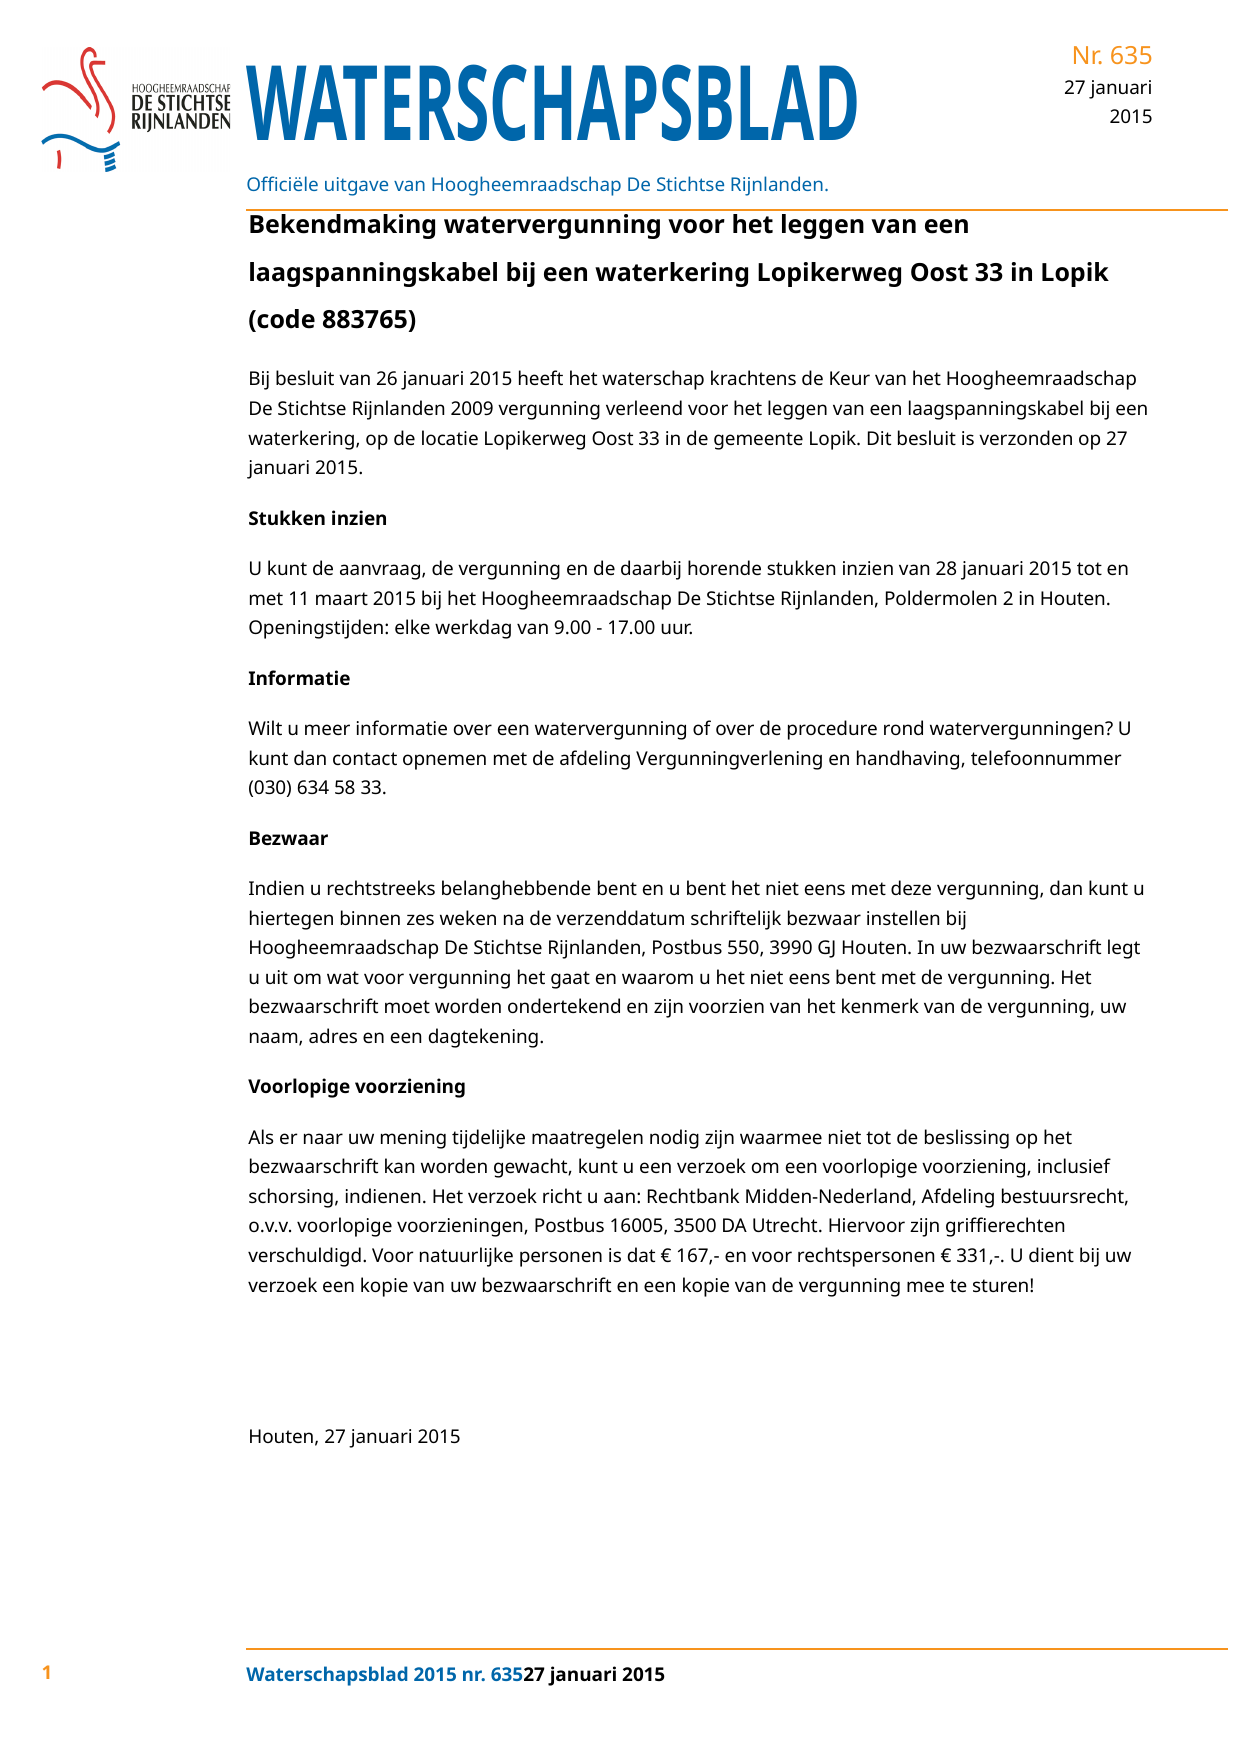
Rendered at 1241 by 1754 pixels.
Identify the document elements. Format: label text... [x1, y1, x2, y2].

text Informatie [248, 665, 1152, 690]
text Als er naar uw mening tijdelijke maatregelen nodig zijn waarmee niet tot de beslissing op het bezwaarschrift kan worden gewacht, kunt u een verzoek om een voorlopige voorziening, inclusief schorsing, indienen. Het verzoek richt u aan: Rechtbank Midden-Nederland, Afdeling bestuursrecht, o.v.v. voorlopige voorzieningen, Postbus 16005, 3500 DA Utrecht. Hiervoor zijn griffierechten verschuldigd. Voor natuurlijke personen is dat € 167,- en voor rechtspersonen € 331,-. U dient bij uw verzoek een kopie van uw bezwaarschrift en een kopie van de vergunning mee te sturen! [248, 1124, 1152, 1297]
text Indien u rechtstreeks belanghebbende bent en u bent het niet eens met deze vergunning, dan kunt u hiertegen binnen zes weken na de verzenddatum schriftelijk bezwaar instellen bij Hoogheemraadschap De Stichtse Rijnlanden, Postbus 550, 3990 GJ Houten. In uw bezwaarschrift legt u uit om wat voor vergunning het gaat en waarom u het niet eens bent met de vergunning. Het bezwaarschrift moet worden ondertekend en zijn voorzien van het kenmerk van de vergunning, uw naam, adres en een dagtekening. [248, 875, 1152, 1049]
text Wilt u meer informatie over een watervergunning of over de procedure rond watervergunningen? U kunt dan contact opnemen met de afdeling Vergunningverlening en handhaving, telefoonnummer (030) 634 58 33. [248, 715, 1152, 800]
text Bij besluit van 26 januari 2015 heeft het waterschap krachtens de Keur van het Hoogheemraadschap De Stichtse Rijnlanden 2009 vergunning verleend voor het leggen van een laagspanningskabel bij een waterkering, op de locatie Lopikerweg Oost 33 in de gemeente Lopik. Dit besluit is verzonden op 27 januari 2015. [248, 366, 1152, 480]
picture [41, 47, 231, 172]
text Stukken inzien [248, 505, 1152, 530]
text Houten, 27 januari 2015 [248, 1423, 1152, 1449]
text U kunt de aanvraag, de vergunning en de daarbij horende stukken inzien van 28 januari 2015 tot en met 11 maart 2015 bij het Hoogheemraadschap De Stichtse Rijnlanden, Poldermolen 2 in Houten. Openingstijden: elke werkdag van 9.00 - 17.00 uur. [248, 555, 1152, 640]
text Bekendmaking watervergunning voor het leggen van een laagspanningskabel bij een waterkering Lopikerweg Oost 33 in Lopik (code 883765) [248, 211, 1152, 336]
text Voorlopige voorziening [248, 1073, 1152, 1099]
text Bezwaar [248, 825, 1152, 850]
